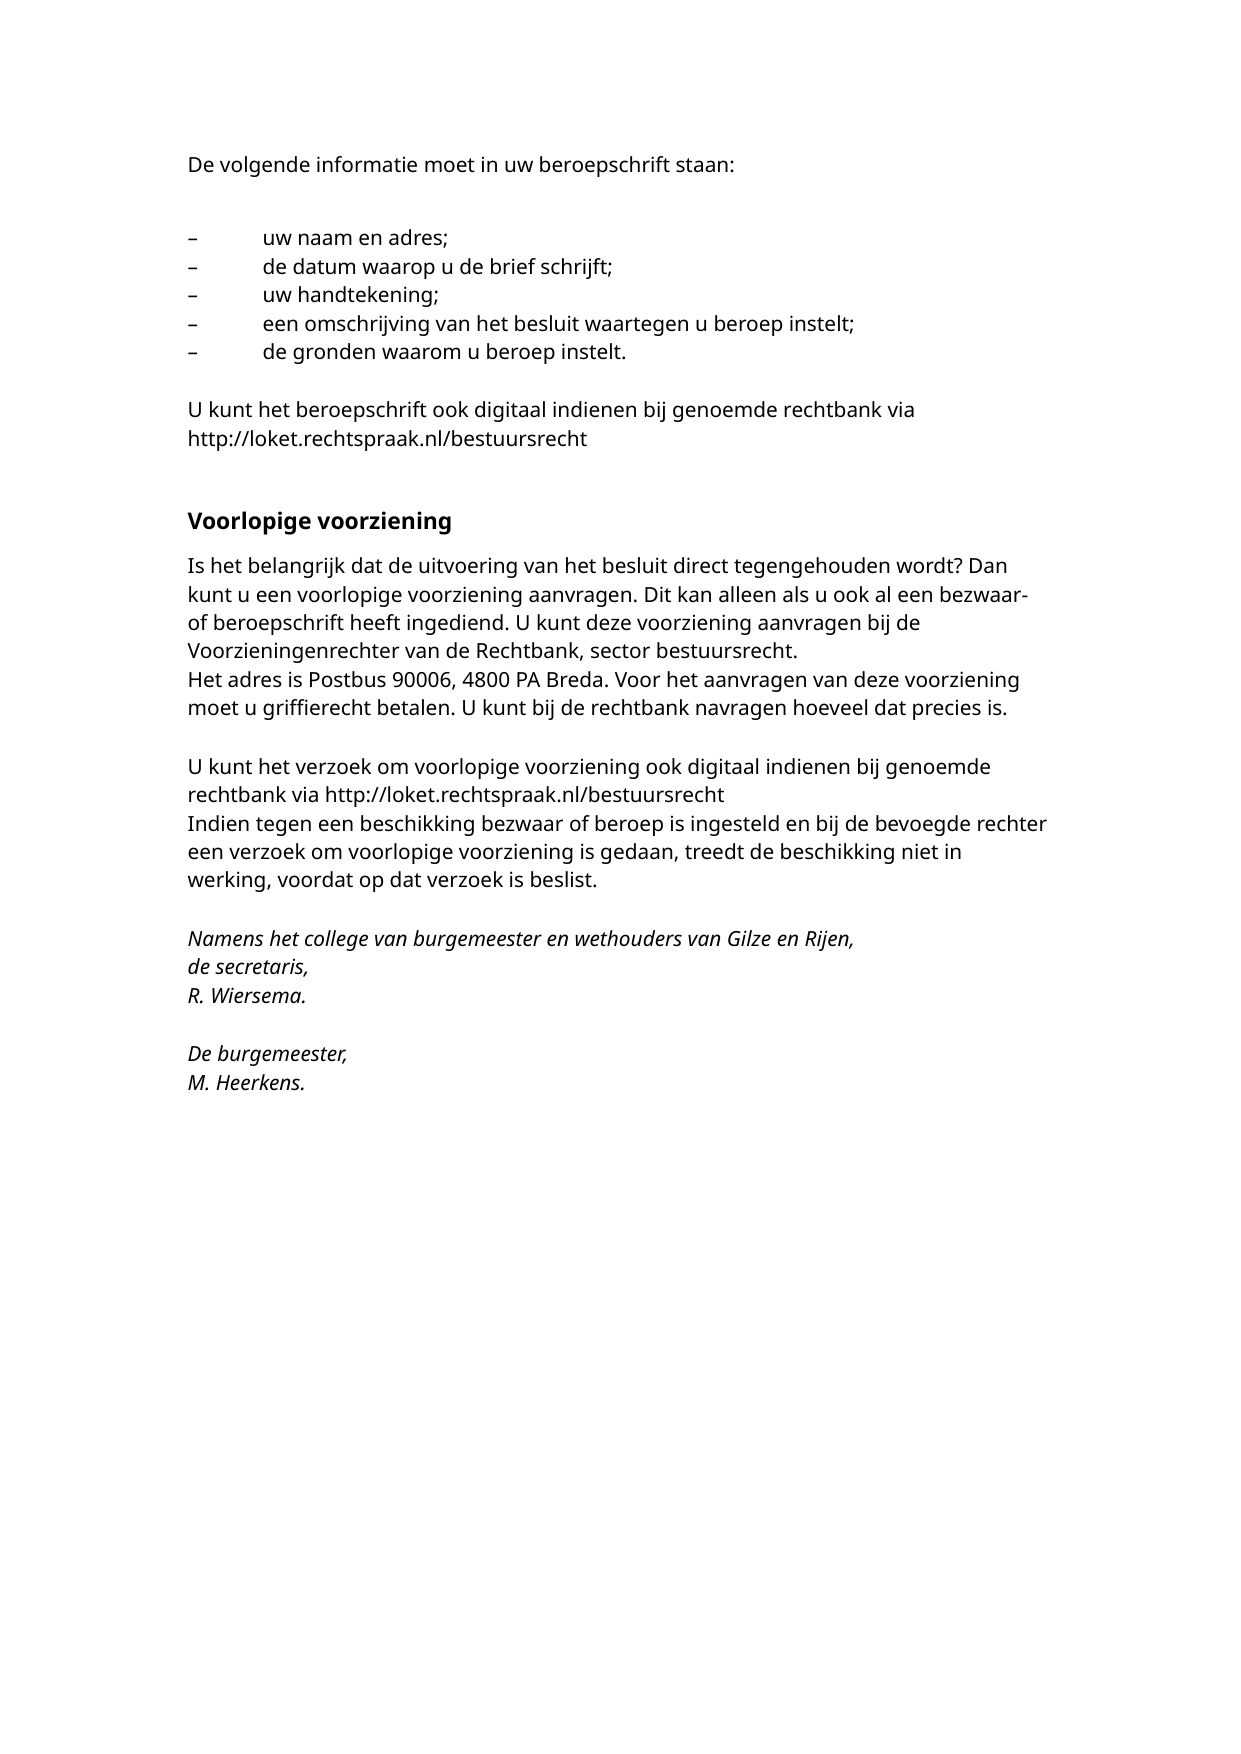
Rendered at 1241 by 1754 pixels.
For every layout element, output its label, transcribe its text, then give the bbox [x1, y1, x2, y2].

text de secretaris, [187, 952, 1053, 981]
list uw naam en adres; [187, 223, 1053, 252]
text Namens het college van burgemeester en wethouders van Gilze en Rijen, [187, 924, 1053, 952]
text U kunt het verzoek om voorlopige voorziening ook digitaal indienen bij genoemde rechtbank via http://loket.rechtspraak.nl/bestuursrecht [187, 752, 1053, 809]
text De volgende informatie moet in uw beroepschrift staan: [187, 150, 1053, 178]
list de datum waarop u de brief schrijft; [187, 252, 1053, 280]
text R. Wiersema. [187, 981, 1053, 1009]
list een omschrijving van het besluit waartegen u beroep instelt; [187, 309, 1053, 337]
text Is het belangrijk dat de uitvoering van het besluit direct tegengehouden wordt? Dan kunt u een voorlopige voorziening aanvragen. Dit kan alleen als u ook al een bezwaar- of beroepschrift heeft ingediend. U kunt deze voorziening aanvragen bij de Voorzieningenrechter van de Rechtbank, sector bestuursrecht. [187, 551, 1053, 665]
text Het adres is Postbus 90006, 4800 PA Breda. Voor het aanvragen van deze voorziening moet u griffierecht betalen. U kunt bij de rechtbank navragen hoeveel dat precies is. [187, 665, 1053, 722]
subtitle Voorlopige voorziening [187, 505, 1053, 536]
list uw handtekening; [187, 280, 1053, 309]
text U kunt het beroepschrift ook digitaal indienen bij genoemde rechtbank via http://loket.rechtspraak.nl/bestuursrecht [187, 396, 1053, 452]
text De burgemeester, [187, 1039, 1053, 1068]
text M. Heerkens. [187, 1068, 1053, 1096]
text Indien tegen een beschikking bezwaar of beroep is ingesteld en bij de bevoegde rechter een verzoek om voorlopige voorziening is gedaan, treedt de beschikking niet in werking, voordat op dat verzoek is beslist. [187, 809, 1053, 894]
list de gronden waarom u beroep instelt. [187, 337, 1053, 366]
